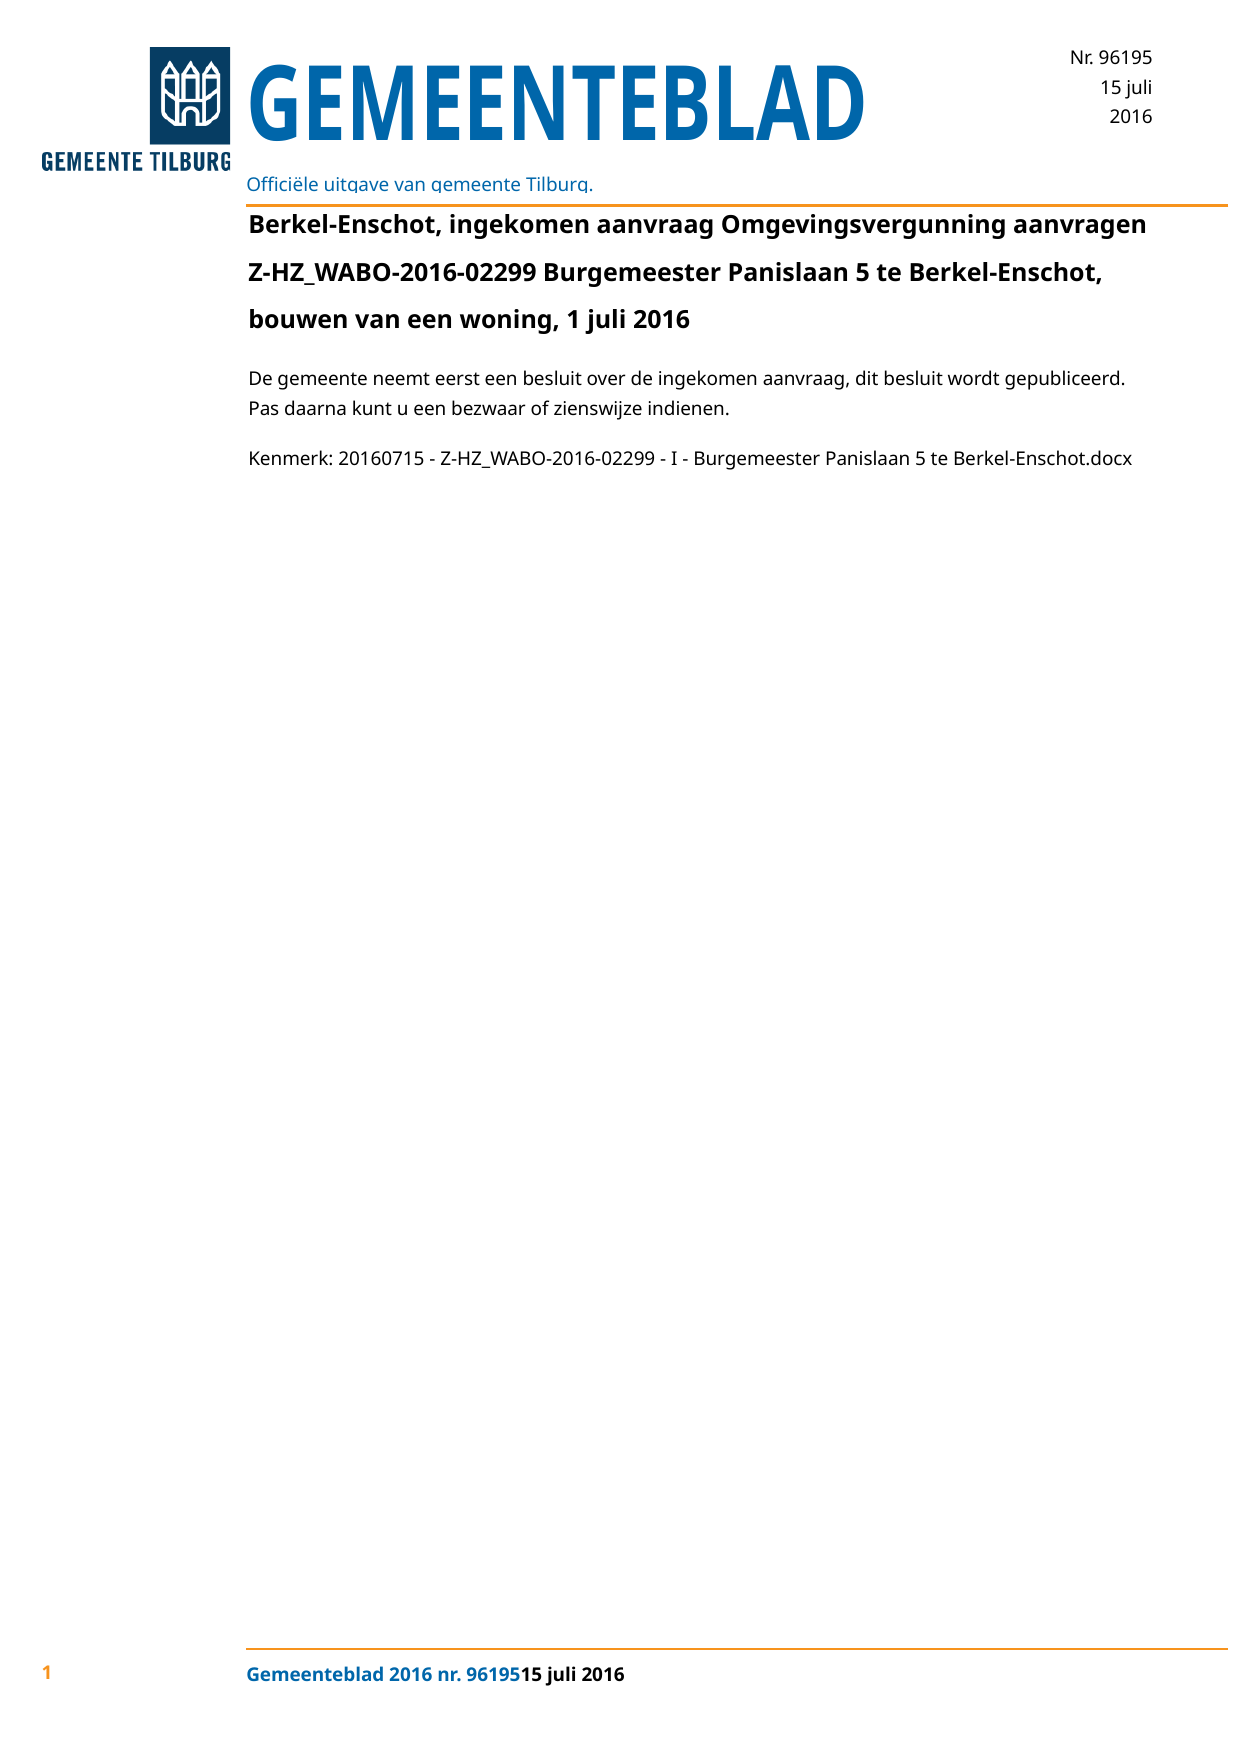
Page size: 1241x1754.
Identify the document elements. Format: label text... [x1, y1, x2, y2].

text De gemeente neemt eerst een besluit over de ingekomen aanvraag, dit besluit wordt gepubliceerd. Pas daarna kunt u een bezwaar of zienswijze indienen. [248, 366, 1152, 421]
text Kenmerk: 20160715 - Z-HZ_WABO-2016-02299 - I - Burgemeester Panislaan 5 te Berkel-Enschot.docx [248, 446, 1152, 471]
text Berkel-Enschot, ingekomen aanvraag Omgevingsvergunning aanvragen Z-HZ_WABO-2016-02299 Burgemeester Panislaan 5 te Berkel-Enschot, bouwen van een woning, 1 juli 2016 [248, 207, 1152, 336]
picture [41, 47, 231, 172]
